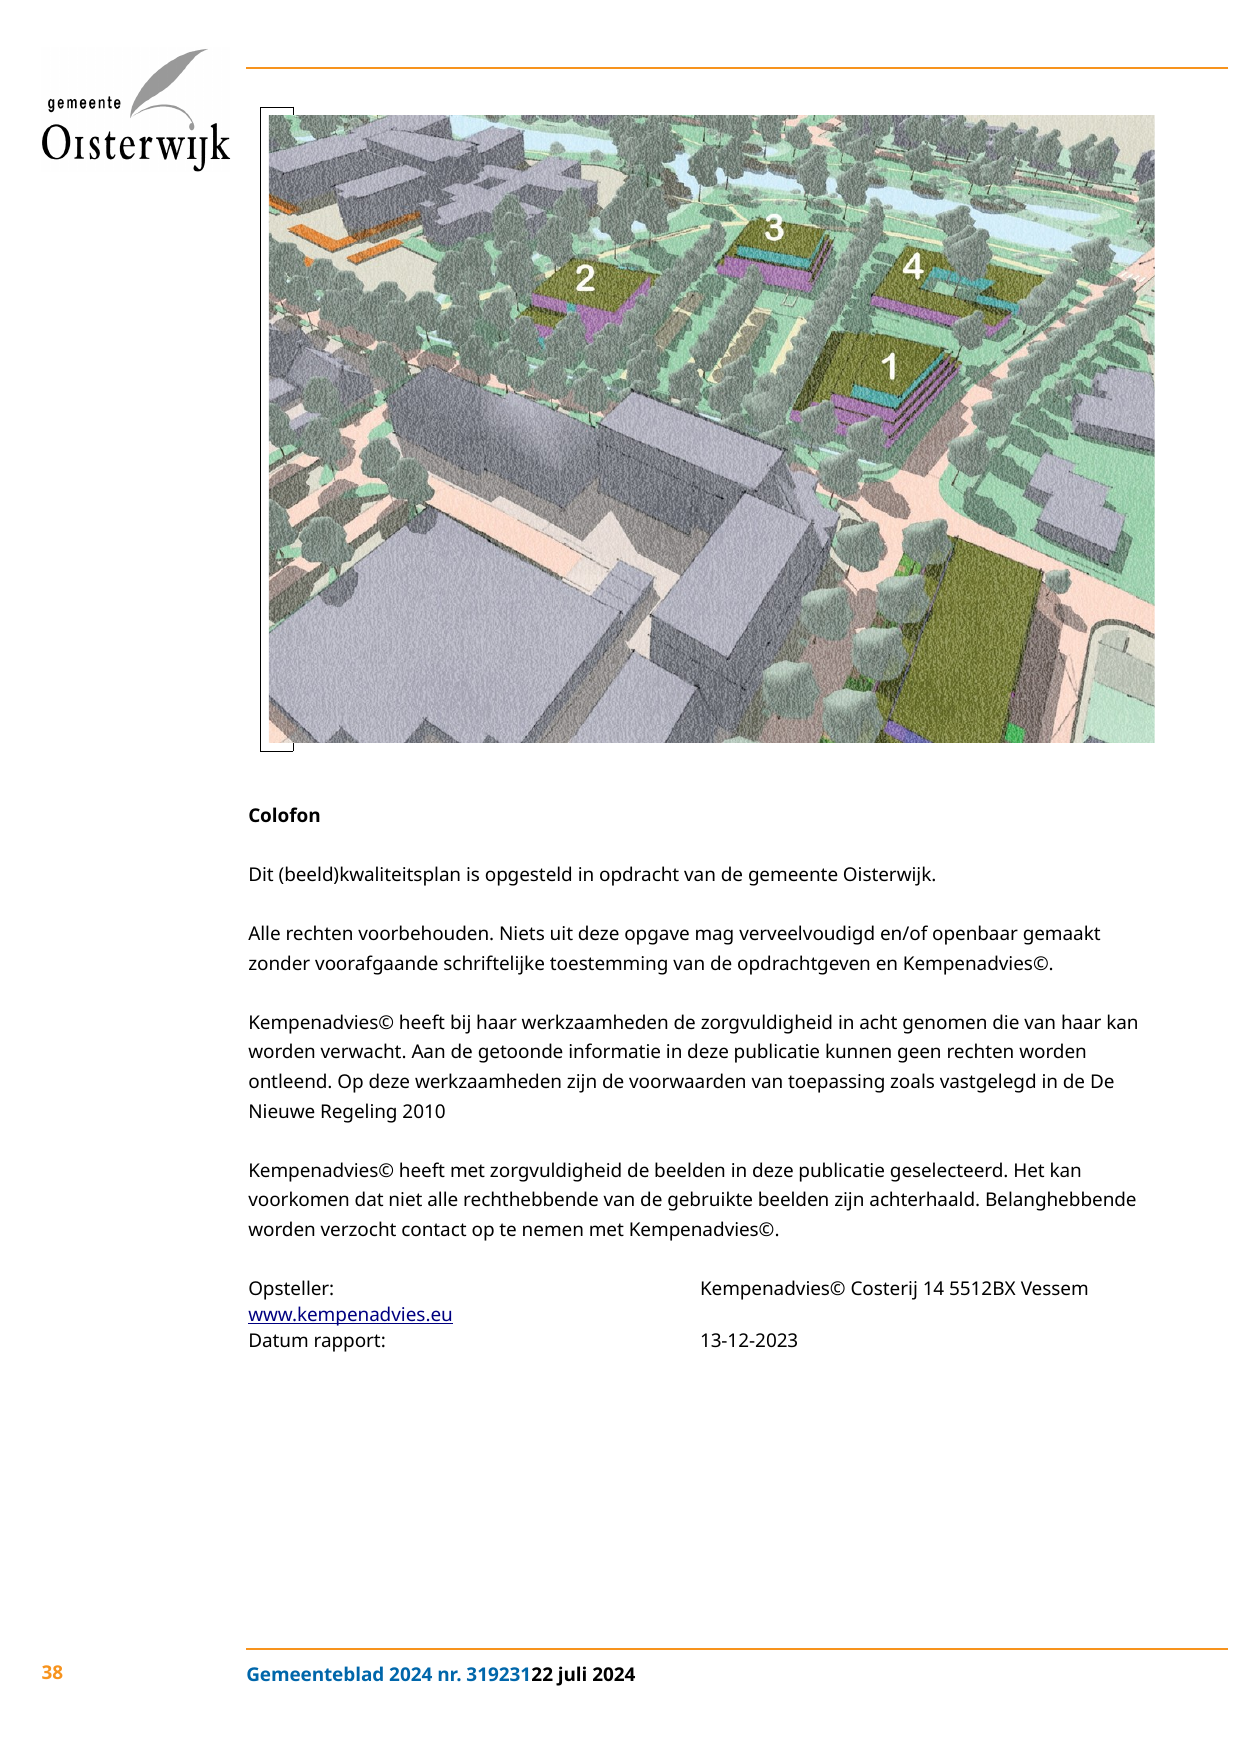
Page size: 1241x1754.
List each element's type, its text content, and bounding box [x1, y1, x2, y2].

picture [268, 115, 1155, 743]
table_cell 13-12-2023 [700, 1327, 1152, 1353]
picture [41, 47, 231, 172]
text Kempenadvies© heeft met zorgvuldigheid de beelden in deze publicatie geselecteerd. Het kan voorkomen dat niet alle rechthebbende van de gebruikte beelden zijn achterhaald. Belanghebbende worden verzocht contact op te nemen met Kempenadvies©. [248, 1157, 1152, 1242]
table_header Kempenadvies© Costerij 14 5512BX Vessem [700, 1276, 1152, 1301]
text Alle rechten voorbehouden. Niets uit deze opgave mag verveelvoudigd en/of openbaar gemaakt zonder voorafgaande schriftelijke toestemming van de opdrachtgeven en Kempenadvies©. [248, 920, 1152, 976]
text Kempenadvies© heeft bij haar werkzaamheden de zorgvuldigheid in acht genomen die van haar kan worden verwacht. Aan de getoonde informatie in deze publicatie kunnen geen rechten worden ontleend. Op deze werkzaamheden zijn de voorwaarden van toepassing zoals vastgelegd in de De Nieuwe Regeling 2010 [248, 1009, 1152, 1124]
text Dit (beeld)kwaliteitsplan is opgesteld in opdracht van de gemeente Oisterwijk. [248, 861, 1152, 887]
table_cell [700, 1301, 1152, 1327]
table_header Opsteller: [248, 1276, 700, 1301]
text Colofon [248, 802, 1152, 828]
table_cell www.kempenadvies.eu [248, 1301, 700, 1327]
table_cell Datum rapport: [248, 1327, 700, 1353]
